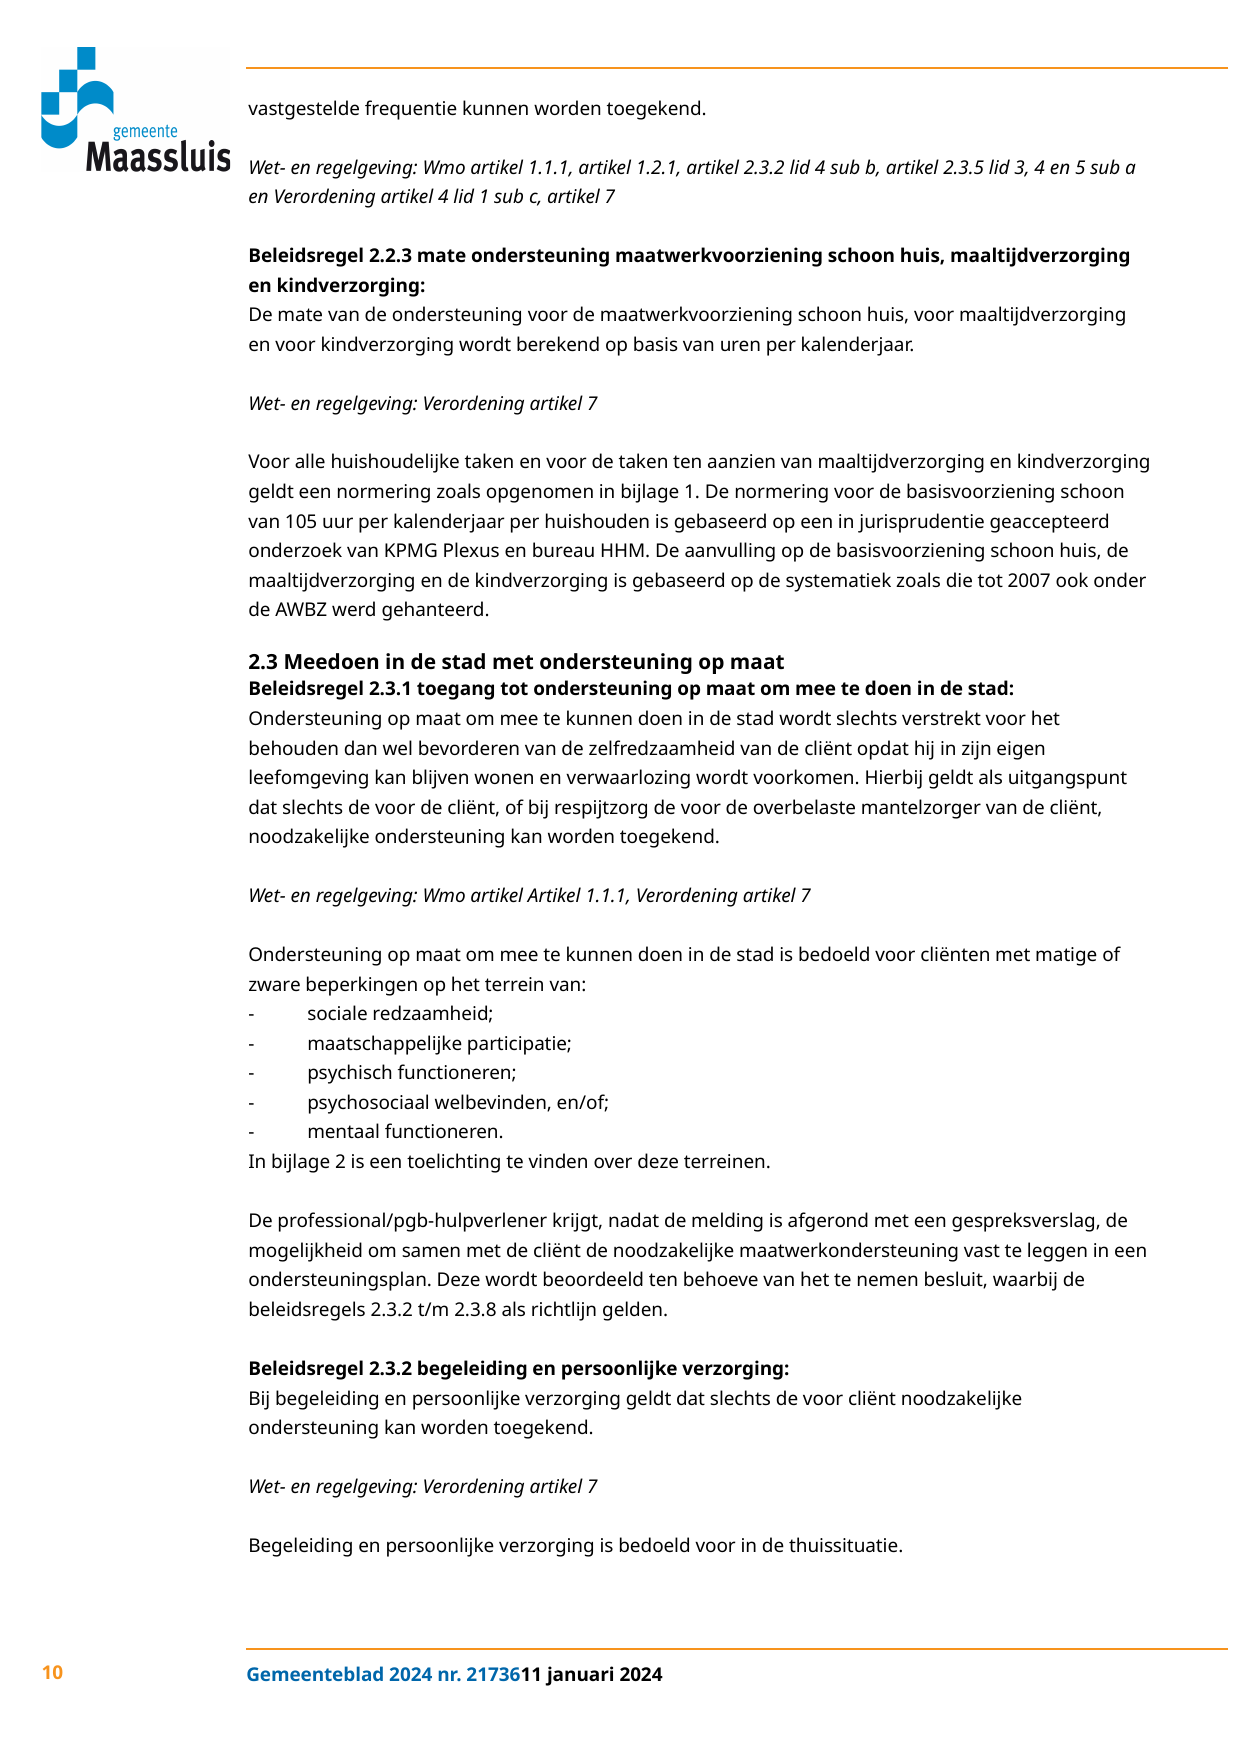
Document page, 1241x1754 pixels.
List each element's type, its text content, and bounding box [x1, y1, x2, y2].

text Ondersteuning op maat om mee te kunnen doen in de stad is bedoeld voor cliënten met matige of zware beperkingen op het terrein van: [248, 941, 1152, 996]
table_header Beleidsregel 2.3.2 begeleiding en persoonlijke verzorging: Bij begeleiding en persoonlijke verzorging geldt dat slechts de voor cliënt noodzakelijke ondersteuning kan worden toegekend. Wet- en regelgeving: Verordening artikel 7 [248, 1355, 1152, 1499]
list mentaal functioneren. [248, 1119, 1152, 1144]
text Voor alle huishoudelijke taken en voor de taken ten aanzien van maaltijdverzorging en kindverzorging geldt een normering zoals opgenomen in bijlage 1. De normering voor de basisvoorziening schoon van 105 uur per kalenderjaar per huishouden is gebaseerd op een in jurisprudentie geaccepteerd onderzoek van KPMG Plexus en bureau HHM. De aanvulling op de basisvoorziening schoon huis, de maaltijdverzorging en de kindverzorging is gebaseerd op de systematiek zoals die tot 2007 ook onder de AWBZ werd gehanteerd. [248, 449, 1152, 622]
text Begeleiding en persoonlijke verzorging is bedoeld voor in de thuissituatie. [248, 1532, 1152, 1558]
picture [41, 47, 231, 172]
table_header Beleidsregel 2.3.1 toegang tot ondersteuning op maat om mee te doen in de stad: Ondersteuning op maat om mee te kunnen doen in de stad wordt slechts verstrekt voor het behouden dan wel bevorderen van de zelfredzaamheid van de cliënt opdat hij in zijn eigen leefomgeving kan blijven wonen en verwaarlozing wordt voorkomen. Hierbij geldt als uitgangspunt dat slechts de voor de cliënt, of bij respijtzorg de voor de overbelaste mantelzorger van de cliënt, noodzakelijke ondersteuning kan worden toegekend. Wet- en regelgeving: Wmo artikel Artikel 1.1.1, Verordening artikel 7 [248, 676, 1152, 908]
list psychisch functioneren; [248, 1059, 1152, 1085]
text De professional/pgb-hulpverlener krijgt, nadat de melding is afgerond met een gespreksverslag, de mogelijkheid om samen met de cliënt de noodzakelijke maatwerkondersteuning vast te leggen in een ondersteuningsplan. Deze wordt beoordeeld ten behoeve van het te nemen besluit, waarbij de beleidsregels 2.3.2 t/m 2.3.8 als richtlijn gelden. [248, 1207, 1152, 1322]
table_header Beleidsregel 2.2.3 mate ondersteuning maatwerkvoorziening schoon huis, maaltijdverzorging en kindverzorging: De mate van de ondersteuning voor de maatwerkvoorziening schoon huis, voor maaltijdverzorging en voor kindverzorging wordt berekend op basis van uren per kalenderjaar. Wet- en regelgeving: Verordening artikel 7 [248, 242, 1152, 416]
list maatschappelijke participatie; [248, 1030, 1152, 1056]
picture [41, 47, 77, 92]
text In bijlage 2 is een toelichting te vinden over deze terreinen. [248, 1148, 1152, 1174]
text 2.3 Meedoen in de stad met ondersteuning op maat [248, 647, 1152, 675]
list sociale redzaamheid; [248, 1000, 1152, 1026]
table_header vastgestelde frequentie kunnen worden toegekend. Wet- en regelgeving: Wmo artikel 1.1.1, artikel 1.2.1, artikel 2.3.2 lid 4 sub b, artikel 2.3.5 lid 3, 4 en 5 sub a en Verordening artikel 4 lid 1 sub c, artikel 7 [248, 95, 1152, 209]
list psychosociaal welbevinden, en/of; [248, 1089, 1152, 1115]
